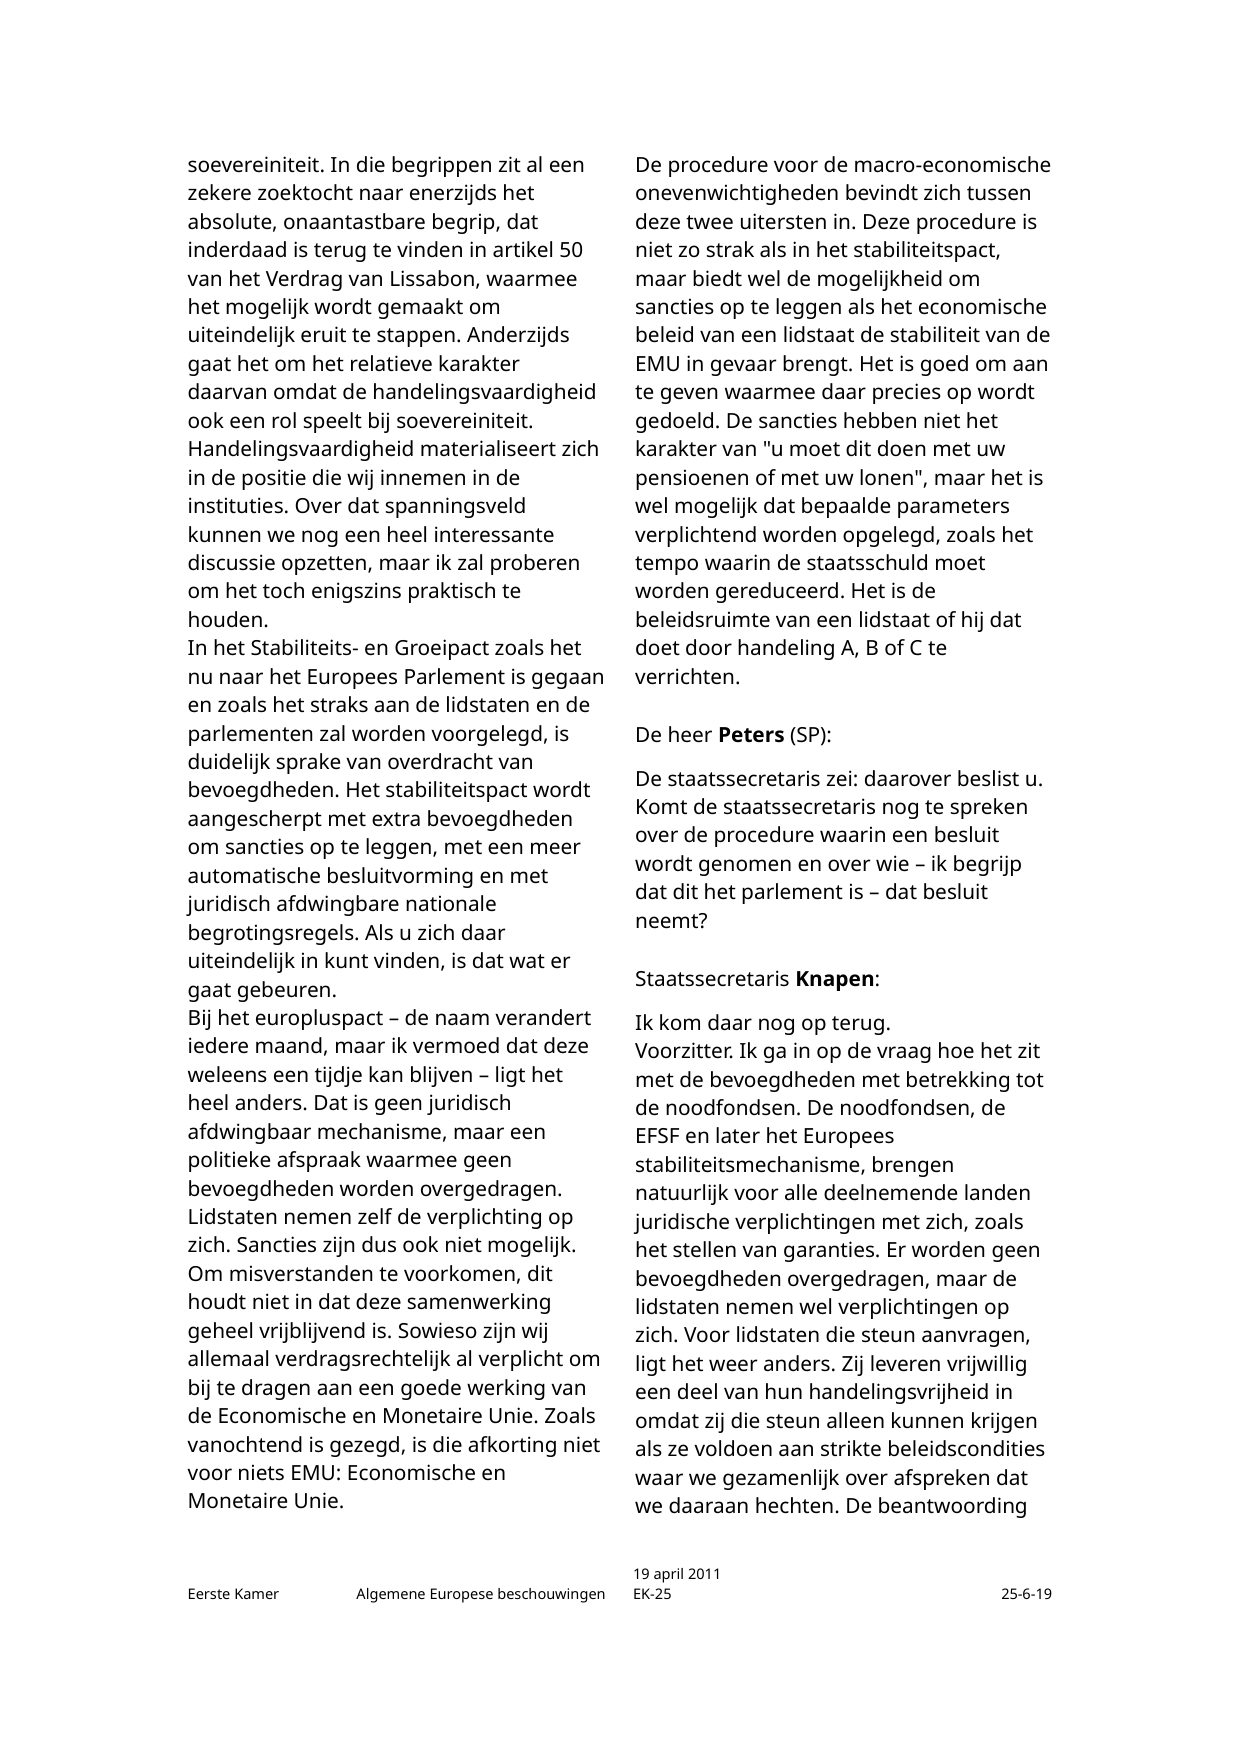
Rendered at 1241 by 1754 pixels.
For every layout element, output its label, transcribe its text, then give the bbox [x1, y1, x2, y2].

text De procedure voor de macro-economische onevenwichtigheden bevindt zich tussen deze twee uitersten in. Deze procedure is niet zo strak als in het stabiliteitspact, maar biedt wel de mogelijkheid om sancties op te leggen als het economische beleid van een lidstaat de stabiliteit van de EMU in gevaar brengt. Het is goed om aan te geven waarmee daar precies op wordt gedoeld. De sancties hebben niet het karakter van "u moet dit doen met uw pensioenen of met uw lonen", maar het is wel mogelijk dat bepaalde parameters verplichtend worden opgelegd, zoals het tempo waarin de staatsschuld moet worden gereduceerd. Het is de beleidsruimte van een lidstaat of hij dat doet door handeling A, B of C te verrichten. [635, 150, 1053, 690]
text In het Stabiliteits- en Groeipact zoals het nu naar het Europees Parlement is gegaan en zoals het straks aan de lidstaten en de parlementen zal worden voorgelegd, is duidelijk sprake van overdracht van bevoegdheden. Het stabiliteitspact wordt aangescherpt met extra bevoegdheden om sancties op te leggen, met een meer automatische besluitvorming en met juridisch afdwingbare nationale begrotingsregels. Als u zich daar uiteindelijk in kunt vinden, is dat wat er gaat gebeuren. [187, 633, 605, 1003]
text De heer Peters (SP): [635, 720, 1053, 749]
text Ik kom daar nog op terug. [635, 1008, 1053, 1036]
text Staatssecretaris Knapen: [635, 964, 1053, 993]
text soevereiniteit. In die begrippen zit al een zekere zoektocht naar enerzijds het absolute, onaantastbare begrip, dat inderdaad is terug te vinden in artikel 50 van het Verdrag van Lissabon, waarmee het mogelijk wordt gemaakt om uiteindelijk eruit te stappen. Anderzijds gaat het om het relatieve karakter daarvan omdat de handelingsvaardigheid ook een rol speelt bij soevereiniteit. Handelingsvaardigheid materialiseert zich in de positie die wij innemen in de instituties. Over dat spanningsveld kunnen we nog een heel interessante discussie opzetten, maar ik zal proberen om het toch enigszins praktisch te houden. [187, 150, 605, 633]
text De staatssecretaris zei: daarover beslist u. Komt de staatssecretaris nog te spreken over de procedure waarin een besluit wordt genomen en over wie – ik begrijp dat dit het parlement is – dat besluit neemt? [635, 764, 1053, 934]
text Voorzitter. Ik ga in op de vraag hoe het zit met de bevoegdheden met betrekking tot de noodfondsen. De noodfondsen, de EFSF en later het Europees stabiliteitsmechanisme, brengen natuurlijk voor alle deelnemende landen juridische verplichtingen met zich, zoals het stellen van garanties. Er worden geen bevoegdheden overgedragen, maar de lidstaten nemen wel verplichtingen op zich. Voor lidstaten die steun aanvragen, ligt het weer anders. Zij leveren vrijwillig een deel van hun handelingsvrijheid in omdat zij die steun alleen kunnen krijgen als ze voldoen aan strikte beleidscondities waar we gezamenlijk over afspreken dat we daaraan hechten. De beantwoording [635, 1036, 1053, 1520]
text Bij het europluspact – de naam verandert iedere maand, maar ik vermoed dat deze weleens een tijdje kan blijven – ligt het heel anders. Dat is geen juridisch afdwingbaar mechanisme, maar een politieke afspraak waarmee geen bevoegdheden worden overgedragen. Lidstaten nemen zelf de verplichting op zich. Sancties zijn dus ook niet mogelijk. Om misverstanden te voorkomen, dit houdt niet in dat deze samenwerking geheel vrijblijvend is. Sowieso zijn wij allemaal verdragsrechtelijk al verplicht om bij te dragen aan een goede werking van de Economische en Monetaire Unie. Zoals vanochtend is gezegd, is die afkorting niet voor niets EMU: Economische en Monetaire Unie. [187, 1003, 605, 1515]
